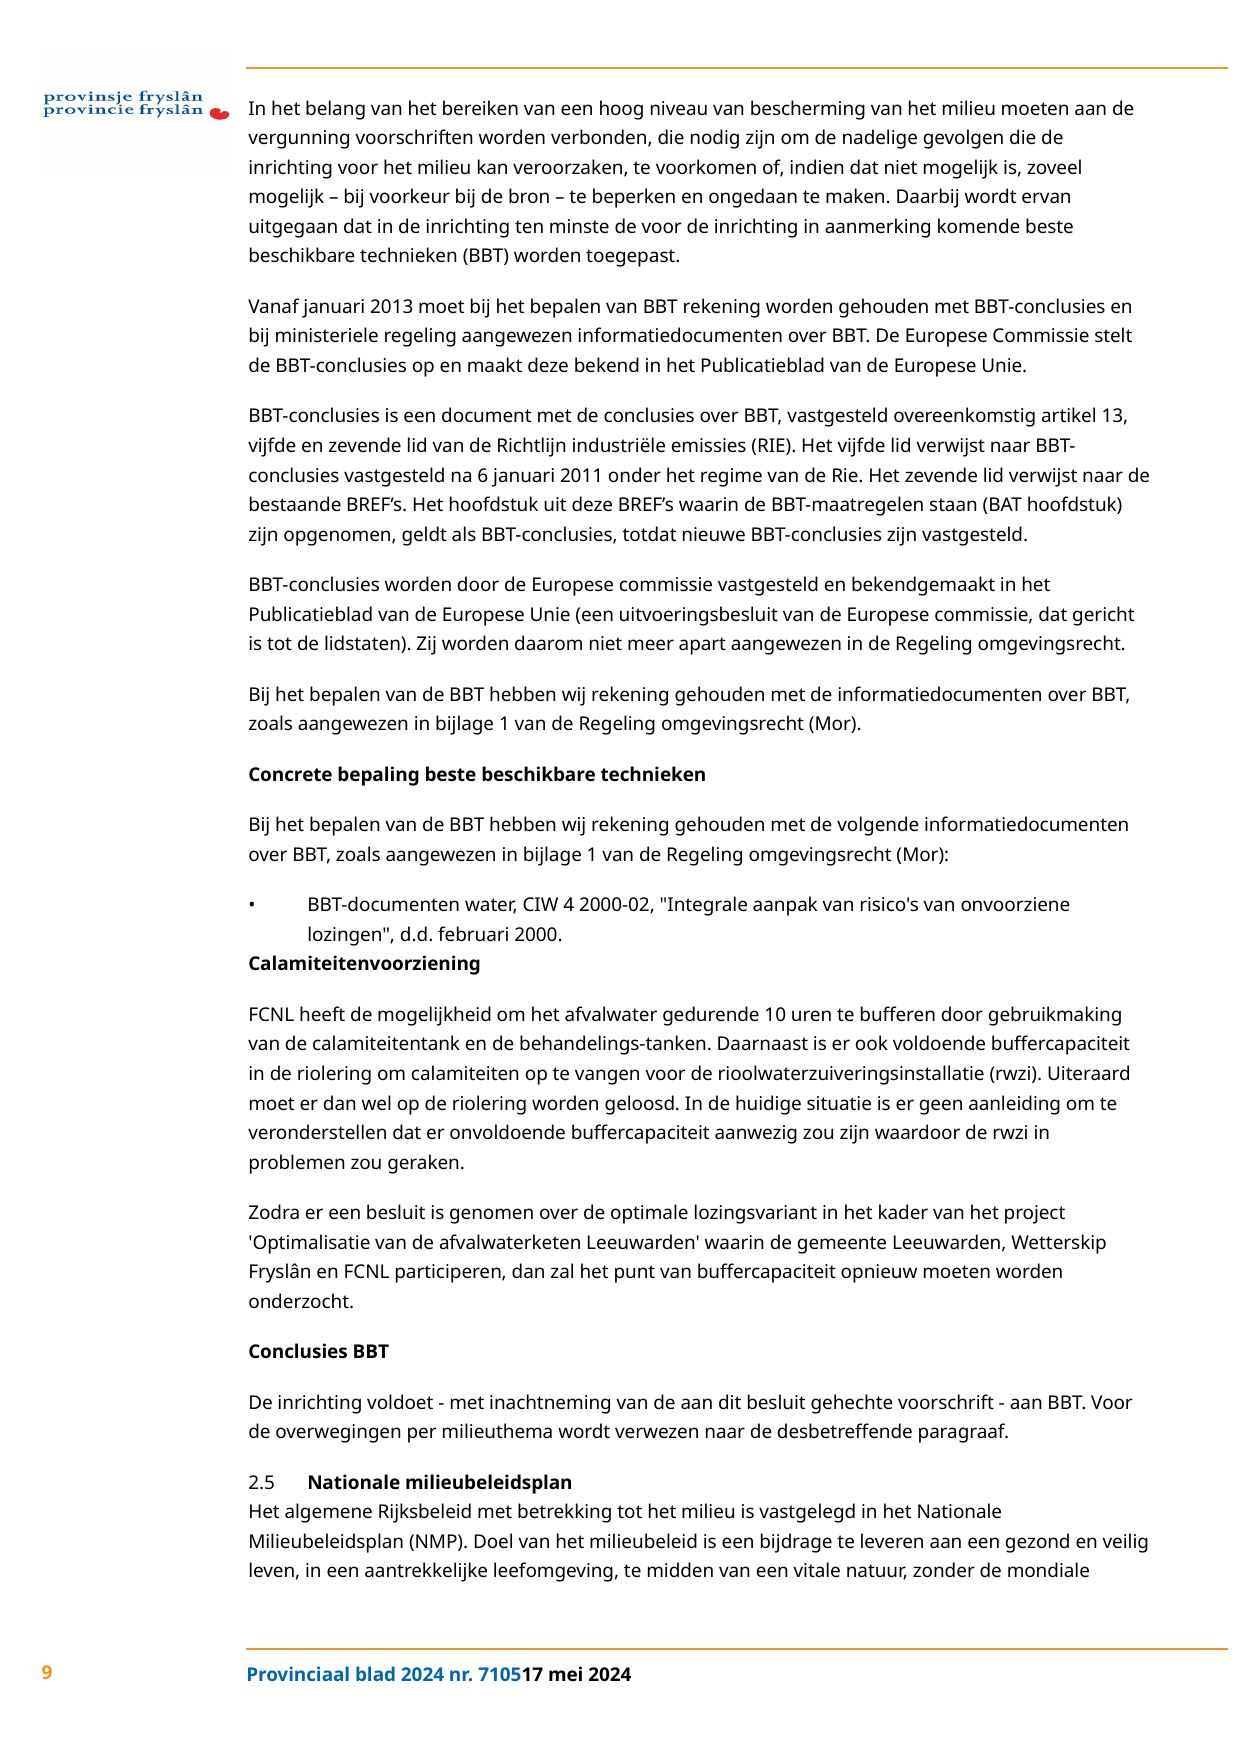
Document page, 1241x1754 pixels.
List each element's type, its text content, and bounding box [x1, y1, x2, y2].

text BBT-conclusies worden door de Europese commissie vastgesteld en bekendgemaakt in het Publicatieblad van de Europese Unie (een uitvoeringsbesluit van de Europese commissie, dat gericht is tot de lidstaten). Zij worden daarom niet meer apart aangewezen in de Regeling omgevingsrecht. [248, 571, 1152, 656]
text Concrete bepaling beste beschikbare technieken [248, 761, 1152, 787]
list BBT-documenten water, CIW 4 2000-02, "Integrale aanpak van risico's van onvoorziene lozingen", d.d. februari 2000. [248, 891, 1152, 947]
picture [41, 47, 231, 172]
list Nationale milieubeleidsplan [248, 1469, 1152, 1495]
text De inrichting voldoet - met inachtneming van de aan dit besluit gehechte voorschrift - aan BBT. Voor de overwegingen per milieuthema wordt verwezen naar de desbetreffende paragraaf. [248, 1389, 1152, 1444]
text FCNL heeft de mogelijkheid om het afvalwater gedurende 10 uren te bufferen door gebruikmaking van de calamiteitentank en de behandelings-tanken. Daarnaast is er ook voldoende buffercapaciteit in de riolering om calamiteiten op te vangen voor de rioolwaterzuiveringsinstallatie (rwzi). Uiteraard moet er dan wel op de riolering worden geloosd. In de huidige situatie is er geen aanleiding om te veronderstellen dat er onvoldoende buffercapaciteit aanwezig zou zijn waardoor de rwzi in problemen zou geraken. [248, 1001, 1152, 1175]
text BBT-conclusies is een document met de conclusies over BBT, vastgesteld overeenkomstig artikel 13, vijfde en zevende lid van de Richtlijn industriële emissies (RIE). Het vijfde lid verwijst naar BBT-conclusies vastgesteld na 6 januari 2011 onder het regime van de Rie. Het zevende lid verwijst naar de bestaande BREF’s. Het hoofdstuk uit deze BREF’s waarin de BBT-maatregelen staan (BAT hoofdstuk) zijn opgenomen, geldt als BBT-conclusies, totdat nieuwe BBT-conclusies zijn vastgesteld. [248, 403, 1152, 547]
text Het algemene Rijksbeleid met betrekking tot het milieu is vastgelegd in het Nationale Milieubeleidsplan (NMP). Doel van het milieubeleid is een bijdrage te leveren aan een gezond en veilig leven, in een aantrekkelijke leefomgeving, te midden van een vitale natuur, zonder de mondiale [248, 1498, 1152, 1583]
text In het belang van het bereiken van een hoog niveau van bescherming van het milieu moeten aan de vergunning voorschriften worden verbonden, die nodig zijn om de nadelige gevolgen die de inrichting voor het milieu kan veroorzaken, te voorkomen of, indien dat niet mogelijk is, zoveel mogelijk – bij voorkeur bij de bron – te beperken en ongedaan te maken. Daarbij wordt ervan uitgegaan dat in de inrichting ten minste de voor de inrichting in aanmerking komende beste beschikbare technieken (BBT) worden toegepast. [248, 95, 1152, 268]
text Zodra er een besluit is genomen over de optimale lozingsvariant in het kader van het project 'Optimalisatie van de afvalwaterketen Leeuwarden' waarin de gemeente Leeuwarden, Wetterskip Fryslân en FCNL participeren, dan zal het punt van buffercapaciteit opnieuw moeten worden onderzocht. [248, 1199, 1152, 1314]
text Vanaf januari 2013 moet bij het bepalen van BBT rekening worden gehouden met BBT-conclusies en bij ministeriele regeling aangewezen informatiedocumenten over BBT. De Europese Commissie stelt de BBT-conclusies op en maakt deze bekend in het Publicatieblad van de Europese Unie. [248, 293, 1152, 378]
text Calamiteitenvoorziening [248, 951, 1152, 976]
text Conclusies BBT [248, 1338, 1152, 1364]
text Bij het bepalen van de BBT hebben wij rekening gehouden met de volgende informatiedocumenten over BBT, zoals aangewezen in bijlage 1 van de Regeling omgevingsrecht (Mor): [248, 811, 1152, 867]
text Bij het bepalen van de BBT hebben wij rekening gehouden met de informatiedocumenten over BBT, zoals aangewezen in bijlage 1 van de Regeling omgevingsrecht (Mor). [248, 681, 1152, 736]
